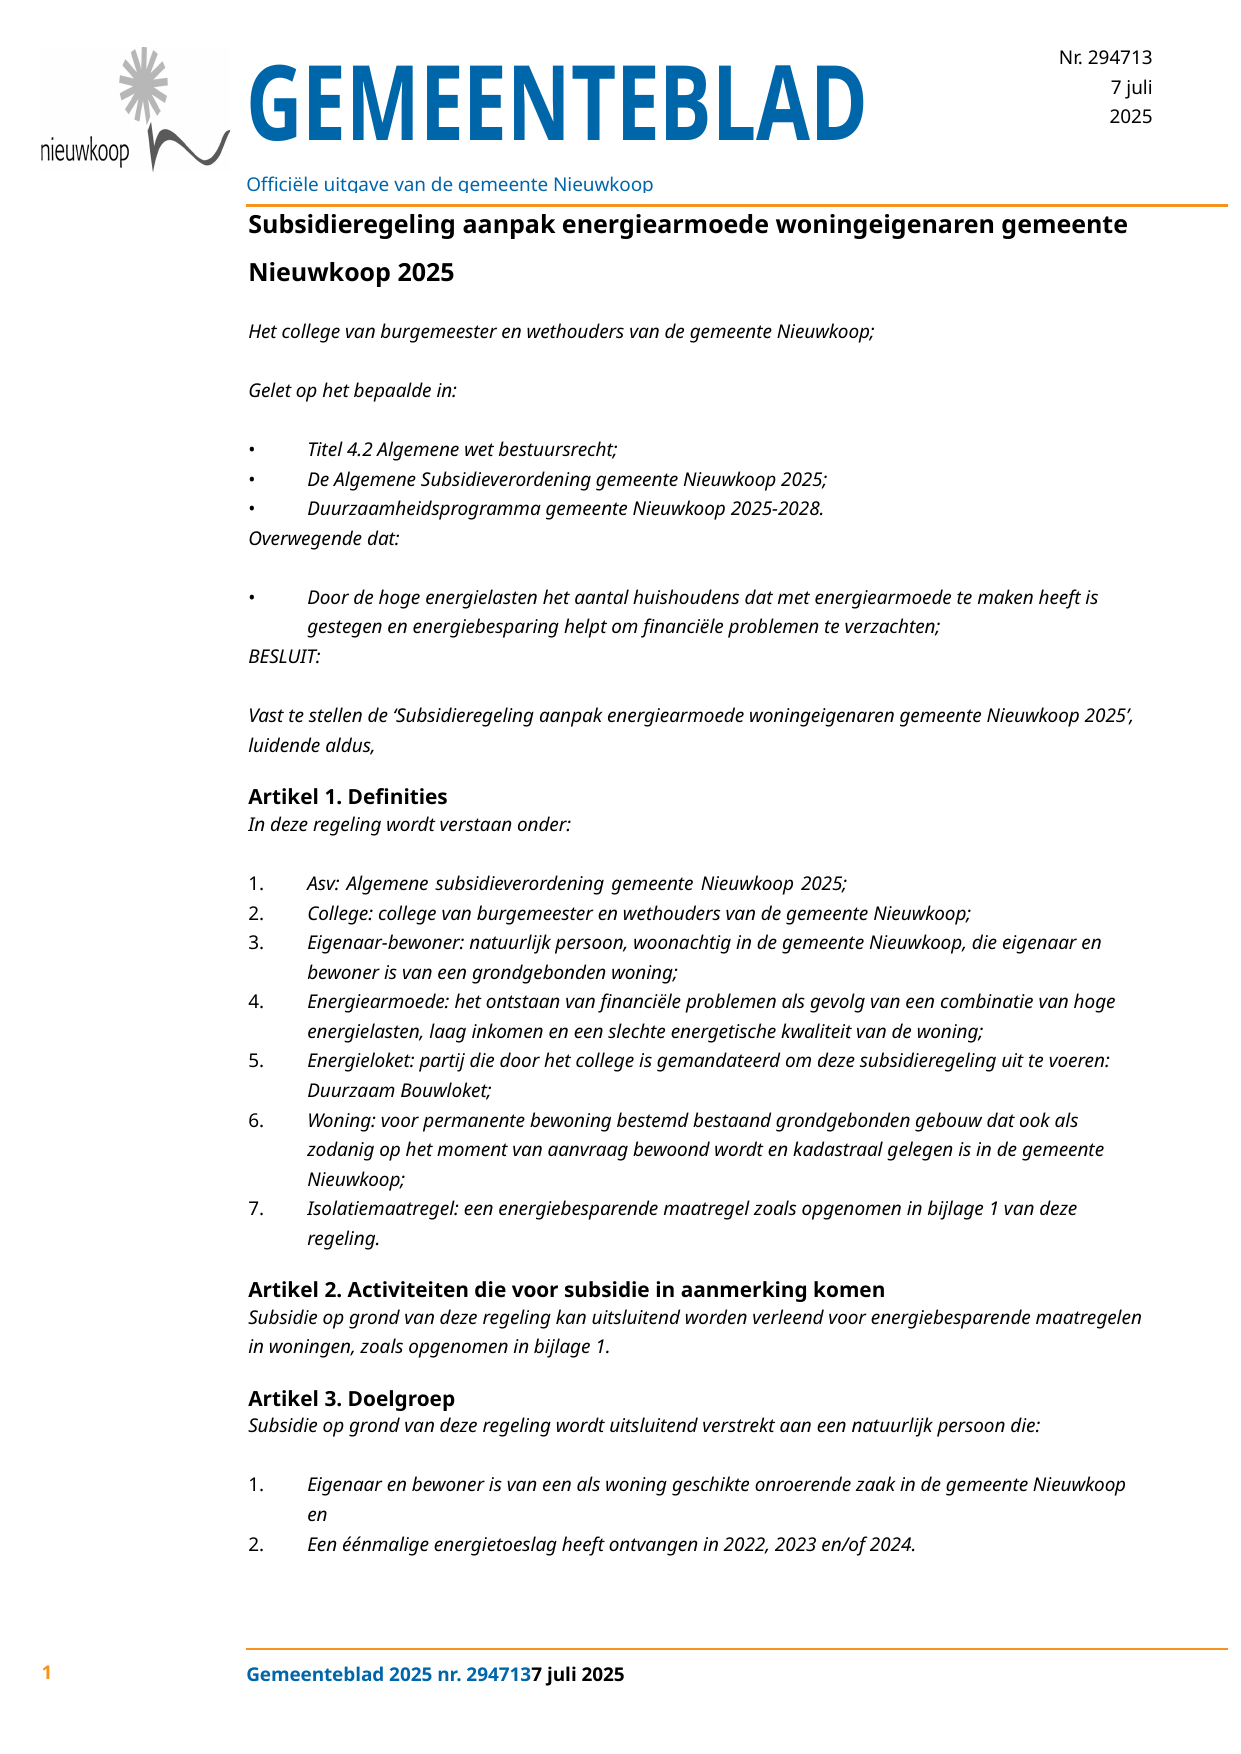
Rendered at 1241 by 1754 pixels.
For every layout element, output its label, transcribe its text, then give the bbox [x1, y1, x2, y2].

text Artikel 2. Activiteiten die voor subsidie in aanmerking komen [248, 1276, 1152, 1304]
text Het college van burgemeester en wethouders van de gemeente Nieuwkoop; [248, 318, 1152, 344]
list Titel 4.2 Algemene wet bestuursrecht; [248, 436, 1152, 462]
list College: college van burgemeester en wethouders van de gemeente Nieuwkoop; [248, 900, 1152, 925]
list Energieloket: partij die door het college is gemandateerd om deze subsidieregeling uit te voeren: Duurzaam Bouwloket; [248, 1048, 1152, 1103]
list Asv: Algemene subsidieverordening gemeente Nieuwkoop 2025; [248, 870, 1152, 896]
list Duurzaamheidsprogramma gemeente Nieuwkoop 2025-2028. [248, 495, 1152, 521]
list Woning: voor permanente bewoning bestemd bestaand grondgebonden gebouw dat ook als zodanig op het moment van aanvraag bewoond wordt en kadastraal gelegen is in de gemeente Nieuwkoop; [248, 1107, 1152, 1192]
text Gelet op het bepaalde in: [248, 377, 1152, 403]
picture [41, 47, 231, 172]
text Subsidieregeling aanpak energiearmoede woningeigenaren gemeente Nieuwkoop 2025 [248, 207, 1152, 288]
text BESLUIT: [248, 643, 1152, 669]
text Vast te stellen de ‘Subsidieregeling aanpak energiearmoede woningeigenaren gemeente Nieuwkoop 2025’, luidende aldus, [248, 702, 1152, 758]
text Overwegende dat: [248, 525, 1152, 551]
list Door de hoge energielasten het aantal huishoudens dat met energiearmoede te maken heeft is gestegen en energiebesparing helpt om financiële problemen te verzachten; [248, 584, 1152, 639]
text Artikel 3. Doelgroep [248, 1384, 1152, 1412]
list Eigenaar en bewoner is van een als woning geschikte onroerende zaak in de gemeente Nieuwkoop en [248, 1472, 1152, 1527]
list Isolatiemaatregel: een energiebesparende maatregel zoals opgenomen in bijlage 1 van deze regeling. [248, 1196, 1152, 1251]
list Eigenaar-bewoner: natuurlijk persoon, woonachtig in de gemeente Nieuwkoop, die eigenaar en bewoner is van een grondgebonden woning; [248, 929, 1152, 984]
list De Algemene Subsidieverordening gemeente Nieuwkoop 2025; [248, 466, 1152, 492]
list Een éénmalige energietoeslag heeft ontvangen in 2022, 2023 en/of 2024. [248, 1531, 1152, 1556]
text In deze regeling wordt verstaan onder: [248, 811, 1152, 837]
text Artikel 1. Definities [248, 782, 1152, 811]
list Energiearmoede: het ontstaan van financiële problemen als gevolg van een combinatie van hoge energielasten, laag inkomen en een slechte energetische kwaliteit van de woning; [248, 988, 1152, 1044]
text Subsidie op grond van deze regeling wordt uitsluitend verstrekt aan een natuurlijk persoon die: [248, 1412, 1152, 1438]
text Subsidie op grond van deze regeling kan uitsluitend worden verleend voor energiebesparende maatregelen in woningen, zoals opgenomen in bijlage 1. [248, 1304, 1152, 1359]
